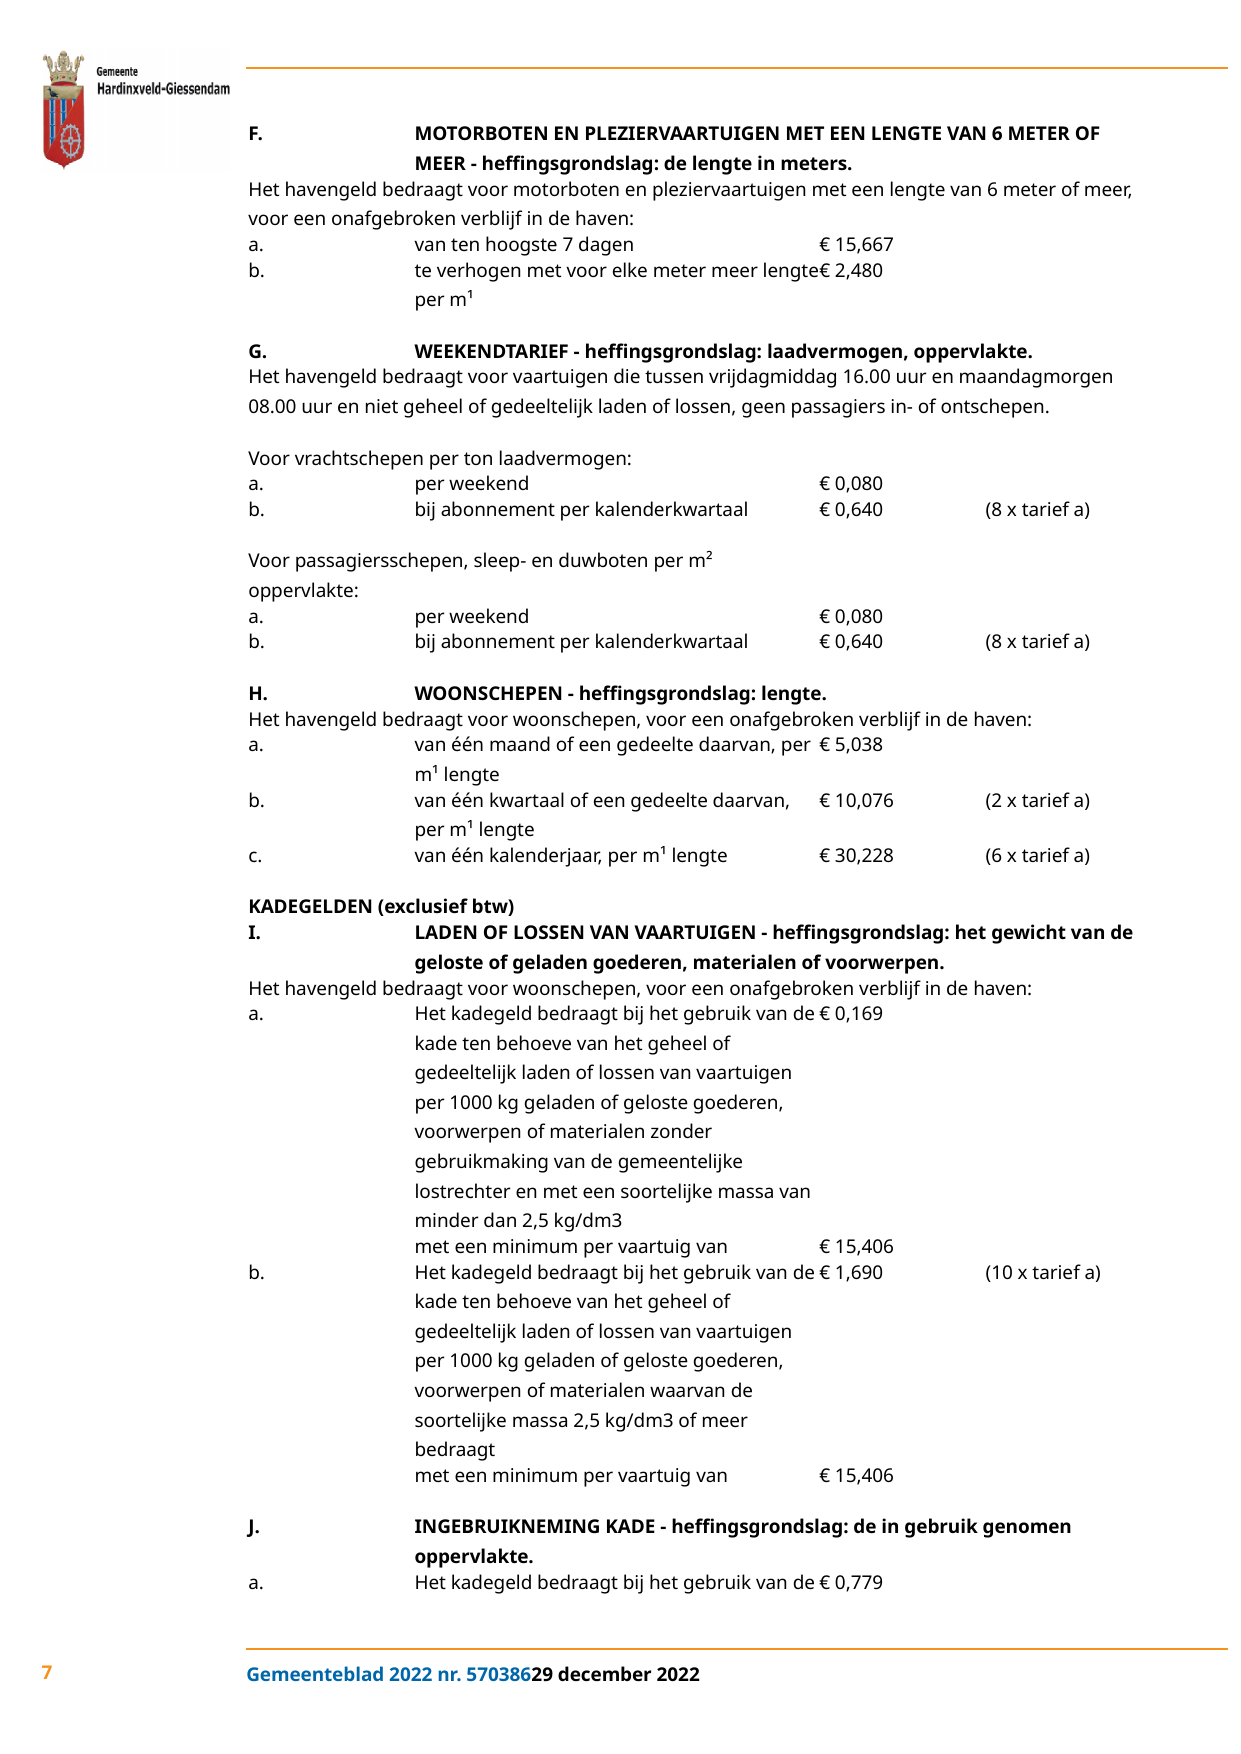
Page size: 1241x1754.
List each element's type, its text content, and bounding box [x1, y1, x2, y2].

table_cell [248, 312, 414, 338]
table_cell Het kadegeld bedraagt bij het gebruik van de [414, 1569, 819, 1595]
table_cell [414, 654, 819, 680]
table_cell € 0,080 [819, 470, 985, 496]
table_cell € 0,169 [819, 1000, 985, 1233]
table_cell € 5,038 [819, 732, 985, 787]
table_cell met een minimum per vaartuig van [414, 1462, 819, 1488]
table_cell [248, 522, 414, 548]
picture [41, 47, 231, 172]
table_cell (10 x tarief a) [985, 1259, 1152, 1462]
table_cell [985, 419, 1152, 445]
table_cell [985, 522, 1152, 548]
table_cell € 15,406 [819, 1462, 985, 1488]
table_cell WEEKENDTARIEF - heffingsgrondslag: laadvermogen, oppervlakte. [414, 338, 1152, 364]
table_cell c. [248, 842, 414, 868]
table_cell € 0,080 [819, 603, 985, 629]
table_cell € 0,779 [819, 1569, 985, 1595]
table_cell [248, 95, 414, 121]
table_cell LADEN OF LOSSEN VAN VAARTUIGEN - heffingsgrondslag: het gewicht van de geloste of geladen goederen, materialen of voorwerpen. [414, 919, 1152, 975]
table_cell [819, 312, 985, 338]
table_cell € 0,640 [819, 629, 985, 654]
table_cell met een minimum per vaartuig van [414, 1233, 819, 1259]
table_cell [819, 548, 985, 603]
table_cell a. [248, 470, 414, 496]
table_cell H. [248, 680, 414, 706]
table_cell € 15,667 [819, 231, 985, 257]
table_cell van ten hoogste 7 dagen [414, 231, 819, 257]
table_cell G. [248, 338, 414, 364]
table_cell [985, 732, 1152, 787]
table_cell Het kadegeld bedraagt bij het gebruik van de kade ten behoeve van het geheel of gedeeltelijk laden of lossen van vaartuigen per 1000 kg geladen of geloste goederen, voorwerpen of materialen waarvan de soortelijke massa 2,5 kg/dm3 of meer bedraagt [414, 1259, 819, 1462]
table_cell [414, 1488, 819, 1514]
table_cell KADEGELDEN (exclusief btw) [248, 894, 1152, 919]
table_cell [985, 1569, 1152, 1595]
table_cell (2 x tarief a) [985, 787, 1152, 842]
table_cell [248, 654, 414, 680]
table_cell J. [248, 1514, 414, 1569]
table_cell [985, 95, 1152, 121]
table_cell [248, 1462, 414, 1488]
table_cell [985, 548, 1152, 603]
table_cell [819, 654, 985, 680]
table_cell b. [248, 1259, 414, 1462]
table_cell van één maand of een gedeelte daarvan, per m¹ lengte [414, 732, 819, 787]
table_cell € 15,406 [819, 1233, 985, 1259]
table_cell [985, 257, 1152, 312]
table_cell te verhogen met voor elke meter meer lengte per m¹ [414, 257, 819, 312]
table_cell [985, 231, 1152, 257]
table_cell [248, 419, 414, 445]
table_cell [985, 470, 1152, 496]
table_cell [985, 1488, 1152, 1514]
table_cell (8 x tarief a) [985, 629, 1152, 654]
table_cell [414, 419, 819, 445]
table_cell (6 x tarief a) [985, 842, 1152, 868]
table_cell [248, 1233, 414, 1259]
table_cell [985, 868, 1152, 894]
table_cell [819, 95, 985, 121]
table_cell [985, 1233, 1152, 1259]
table_cell Voor vrachtschepen per ton laadvermogen: [248, 445, 819, 470]
table_cell [985, 654, 1152, 680]
table_cell Voor passagiersschepen, sleep- en duwboten per m² oppervlakte: [248, 548, 819, 603]
table_cell € 1,690 [819, 1259, 985, 1462]
table_cell b. [248, 496, 414, 522]
table_cell [414, 868, 819, 894]
table_cell Het havengeld bedraagt voor woonschepen, voor een onafgebroken verblijf in de haven: [248, 975, 1152, 1000]
table_cell bij abonnement per kalenderkwartaal [414, 629, 819, 654]
table_cell [819, 522, 985, 548]
table_cell b. [248, 787, 414, 842]
table_cell [414, 95, 819, 121]
table_cell [819, 868, 985, 894]
table_cell a. [248, 1000, 414, 1233]
table_cell WOONSCHEPEN - heffingsgrondslag: lengte. [414, 680, 1152, 706]
table_cell MOTORBOTEN EN PLEZIERVAARTUIGEN MET EEN LENGTE VAN 6 METER OF MEER - heffingsgrondslag: de lengte in meters. [414, 121, 1152, 176]
table_cell a. [248, 732, 414, 787]
table_cell INGEBRUIKNEMING KADE - heffingsgrondslag: de in gebruik genomen oppervlakte. [414, 1514, 1152, 1569]
table_cell € 2,480 [819, 257, 985, 312]
table_cell van één kalenderjaar, per m¹ lengte [414, 842, 819, 868]
table_cell a. [248, 603, 414, 629]
table_cell per weekend [414, 470, 819, 496]
table_cell Het havengeld bedraagt voor woonschepen, voor een onafgebroken verblijf in de haven: [248, 706, 1152, 732]
table_cell per weekend [414, 603, 819, 629]
table_cell [248, 1488, 414, 1514]
table_cell Het havengeld bedraagt voor vaartuigen die tussen vrijdagmiddag 16.00 uur en maandagmorgen 08.00 uur en niet geheel of gedeeltelijk laden of lossen, geen passagiers in- of ontschepen. [248, 364, 1152, 419]
table_cell van één kwartaal of een gedeelte daarvan, per m¹ lengte [414, 787, 819, 842]
table_cell Het kadegeld bedraagt bij het gebruik van de kade ten behoeve van het geheel of gedeeltelijk laden of lossen van vaartuigen per 1000 kg geladen of geloste goederen, voorwerpen of materialen zonder gebruikmaking van de gemeentelijke lostrechter en met een soortelijke massa van minder dan 2,5 kg/dm3 [414, 1000, 819, 1233]
table_cell [985, 1000, 1152, 1233]
table_cell [819, 445, 985, 470]
table_cell b. [248, 257, 414, 312]
table_cell [985, 1462, 1152, 1488]
table_cell b. [248, 629, 414, 654]
table_cell [414, 312, 819, 338]
table_cell (8 x tarief a) [985, 496, 1152, 522]
table_cell € 0,640 [819, 496, 985, 522]
table_cell [248, 868, 414, 894]
table_cell Het havengeld bedraagt voor motorboten en pleziervaartuigen met een lengte van 6 meter of meer, voor een onafgebroken verblijf in de haven: [248, 176, 1152, 231]
table_cell [414, 522, 819, 548]
table_cell [985, 603, 1152, 629]
table_cell a. [248, 1569, 414, 1595]
table_cell [819, 419, 985, 445]
table_cell [985, 312, 1152, 338]
table_cell I. [248, 919, 414, 975]
table_cell a. [248, 231, 414, 257]
table_cell bij abonnement per kalenderkwartaal [414, 496, 819, 522]
table_cell [985, 445, 1152, 470]
table_cell F. [248, 121, 414, 176]
table_cell [819, 1488, 985, 1514]
table_cell € 10,076 [819, 787, 985, 842]
table_cell € 30,228 [819, 842, 985, 868]
